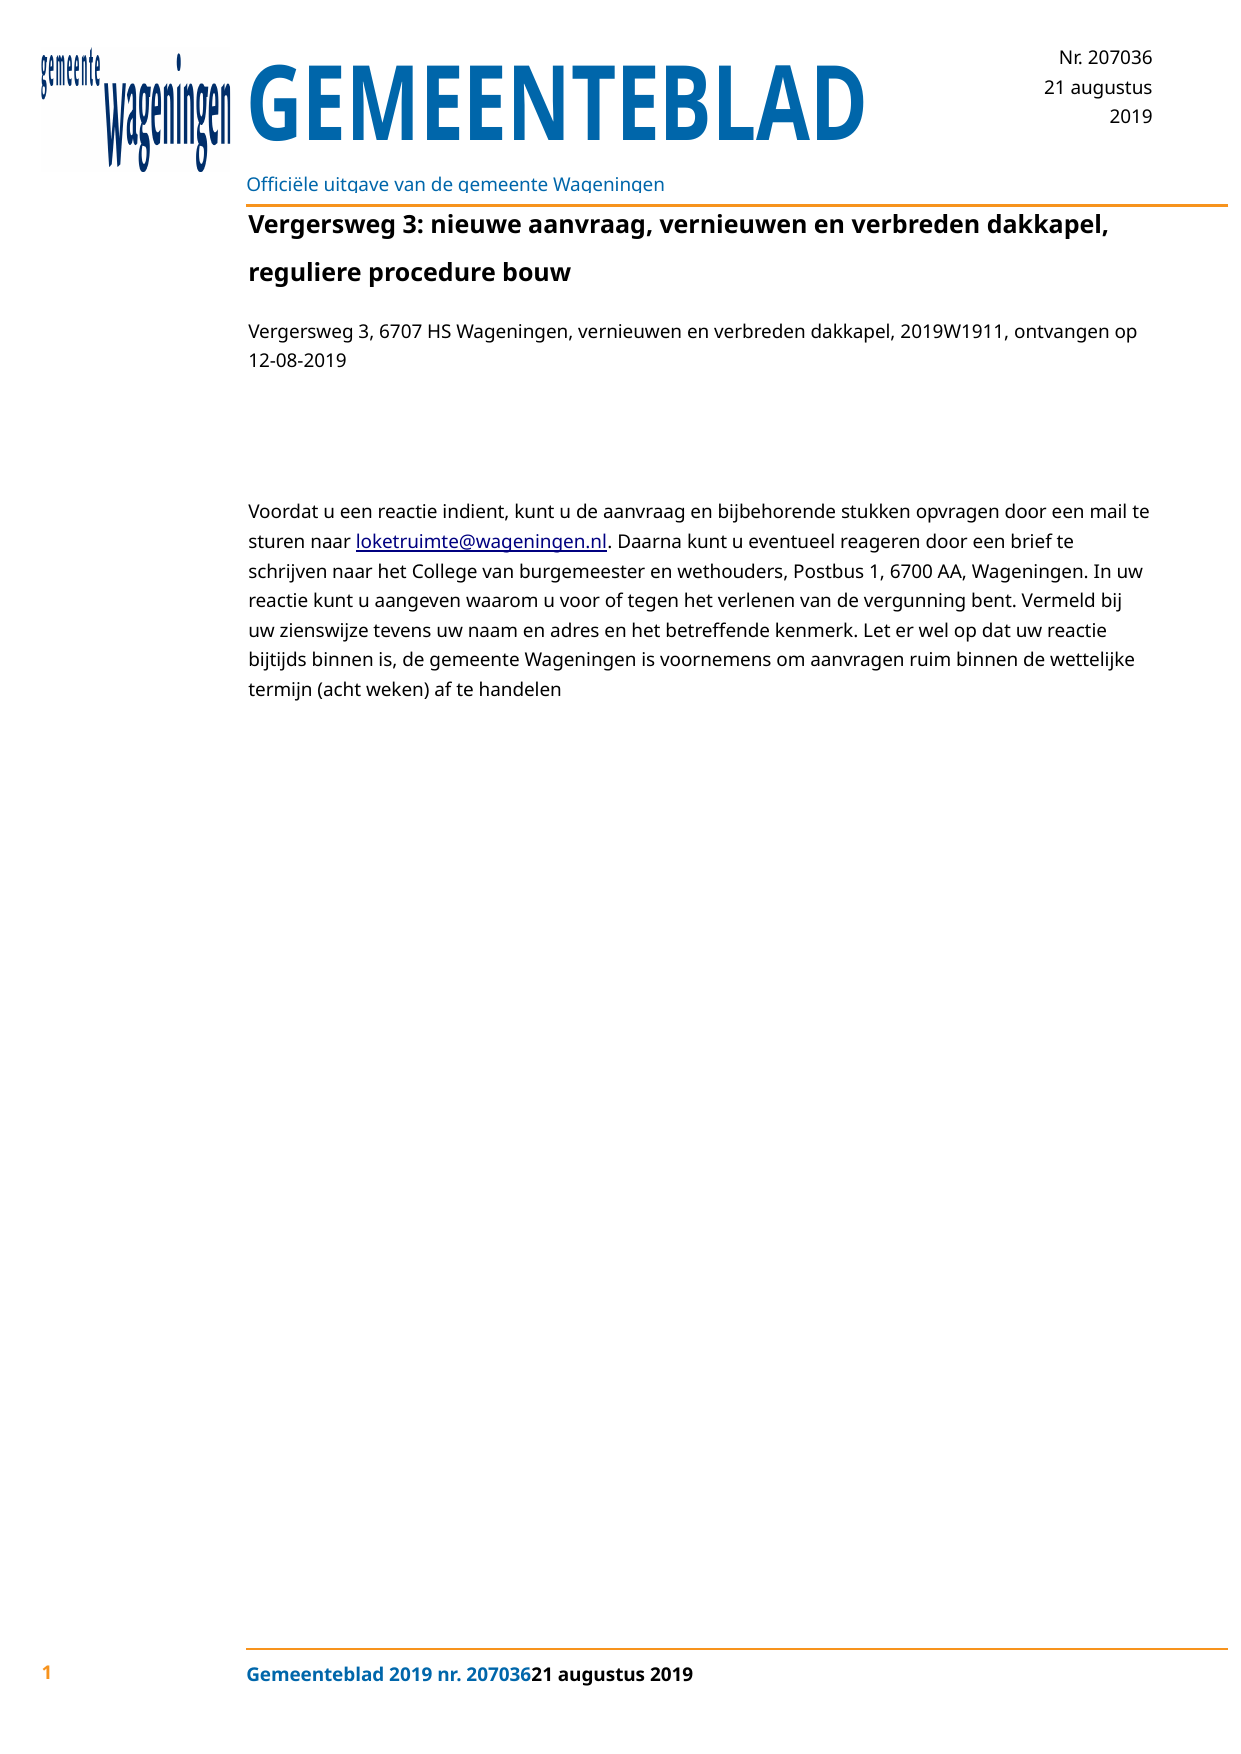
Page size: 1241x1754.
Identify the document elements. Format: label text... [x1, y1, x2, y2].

text Voordat u een reactie indient, kunt u de aanvraag en bijbehorende stukken opvragen door een mail te sturen naar loketruimte@wageningen.nl. Daarna kunt u eventueel reageren door een brief te schrijven naar het College van burgemeester en wethouders, Postbus 1, 6700 AA, Wageningen. In uw reactie kunt u aangeven waarom u voor of tegen het verlenen van de vergunning bent. Vermeld bij uw zienswijze tevens uw naam en adres en het betreffende kenmerk. Let er wel op dat uw reactie bijtijds binnen is, de gemeente Wageningen is voornemens om aanvragen ruim binnen de wettelijke termijn (acht weken) af te handelen [248, 499, 1152, 702]
picture [41, 47, 231, 172]
text Vergersweg 3: nieuwe aanvraag, vernieuwen en verbreden dakkapel, reguliere procedure bouw [248, 207, 1152, 288]
text Vergersweg 3, 6707 HS Wageningen, vernieuwen en verbreden dakkapel, 2019W1911, ontvangen op 12-08-2019 [248, 318, 1152, 373]
